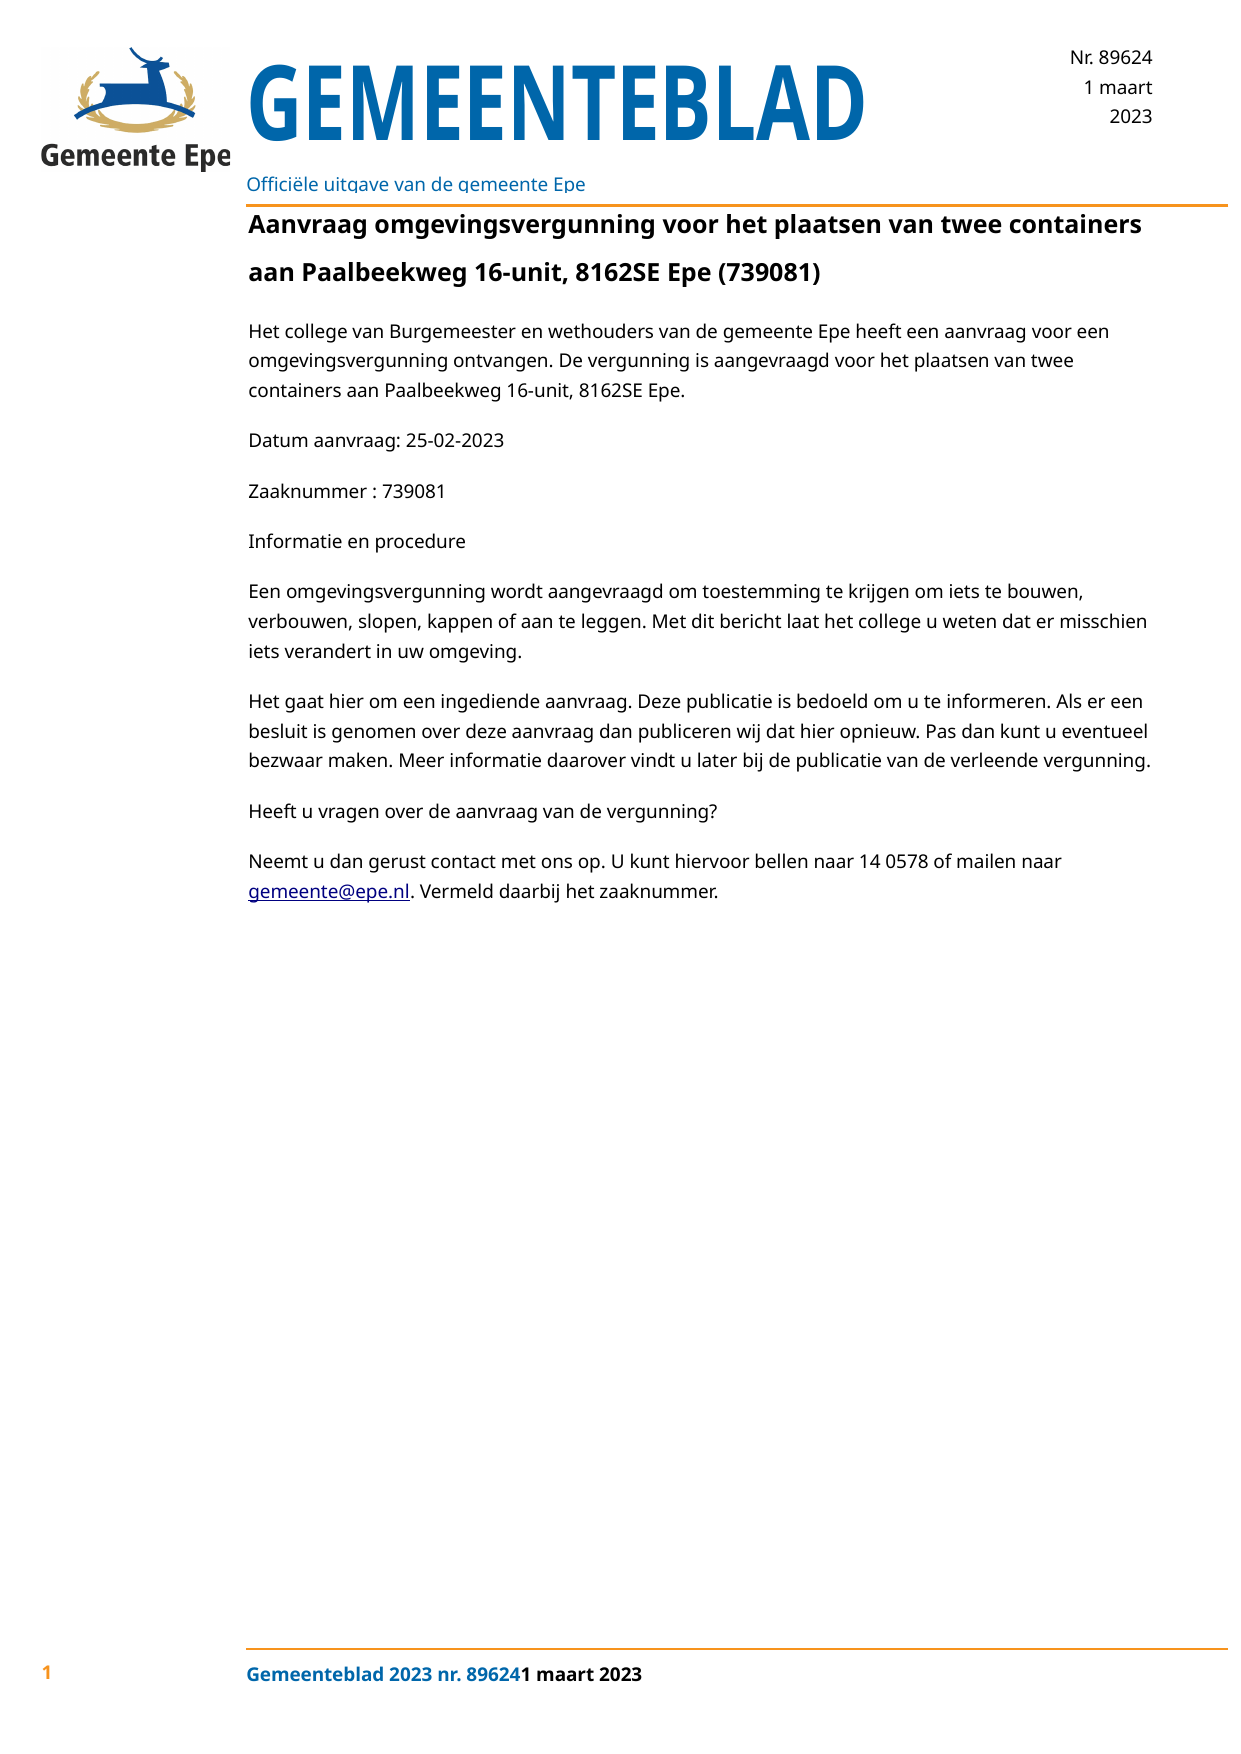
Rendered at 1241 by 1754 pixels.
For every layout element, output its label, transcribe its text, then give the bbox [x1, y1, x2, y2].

text Neemt u dan gerust contact met ons op. U kunt hiervoor bellen naar 14 0578 of mailen naar gemeente@epe.nl. Vermeld daarbij het zaaknummer. [248, 848, 1152, 904]
text Heeft u vragen over de aanvraag van de vergunning? [248, 798, 1152, 824]
picture [41, 47, 231, 172]
text Informatie en procedure [248, 528, 1152, 554]
text Zaaknummer : 739081 [248, 478, 1152, 504]
text Een omgevingsvergunning wordt aangevraagd om toestemming te krijgen om iets te bouwen, verbouwen, slopen, kappen of aan te leggen. Met dit bericht laat het college u weten dat er misschien iets verandert in uw omgeving. [248, 579, 1152, 664]
text Het gaat hier om een ingediende aanvraag. Deze publicatie is bedoeld om u te informeren. Als er een besluit is genomen over deze aanvraag dan publiceren wij dat hier opnieuw. Pas dan kunt u eventueel bezwaar maken. Meer informatie daarover vindt u later bij de publicatie van de verleende vergunning. [248, 688, 1152, 773]
text Aanvraag omgevingsvergunning voor het plaatsen van twee containers aan Paalbeekweg 16-unit, 8162SE Epe (739081) [248, 207, 1152, 288]
text Het college van Burgemeester en wethouders van de gemeente Epe heeft een aanvraag voor een omgevingsvergunning ontvangen. De vergunning is aangevraagd voor het plaatsen van twee containers aan Paalbeekweg 16-unit, 8162SE Epe. [248, 318, 1152, 403]
text Datum aanvraag: 25-02-2023 [248, 427, 1152, 453]
